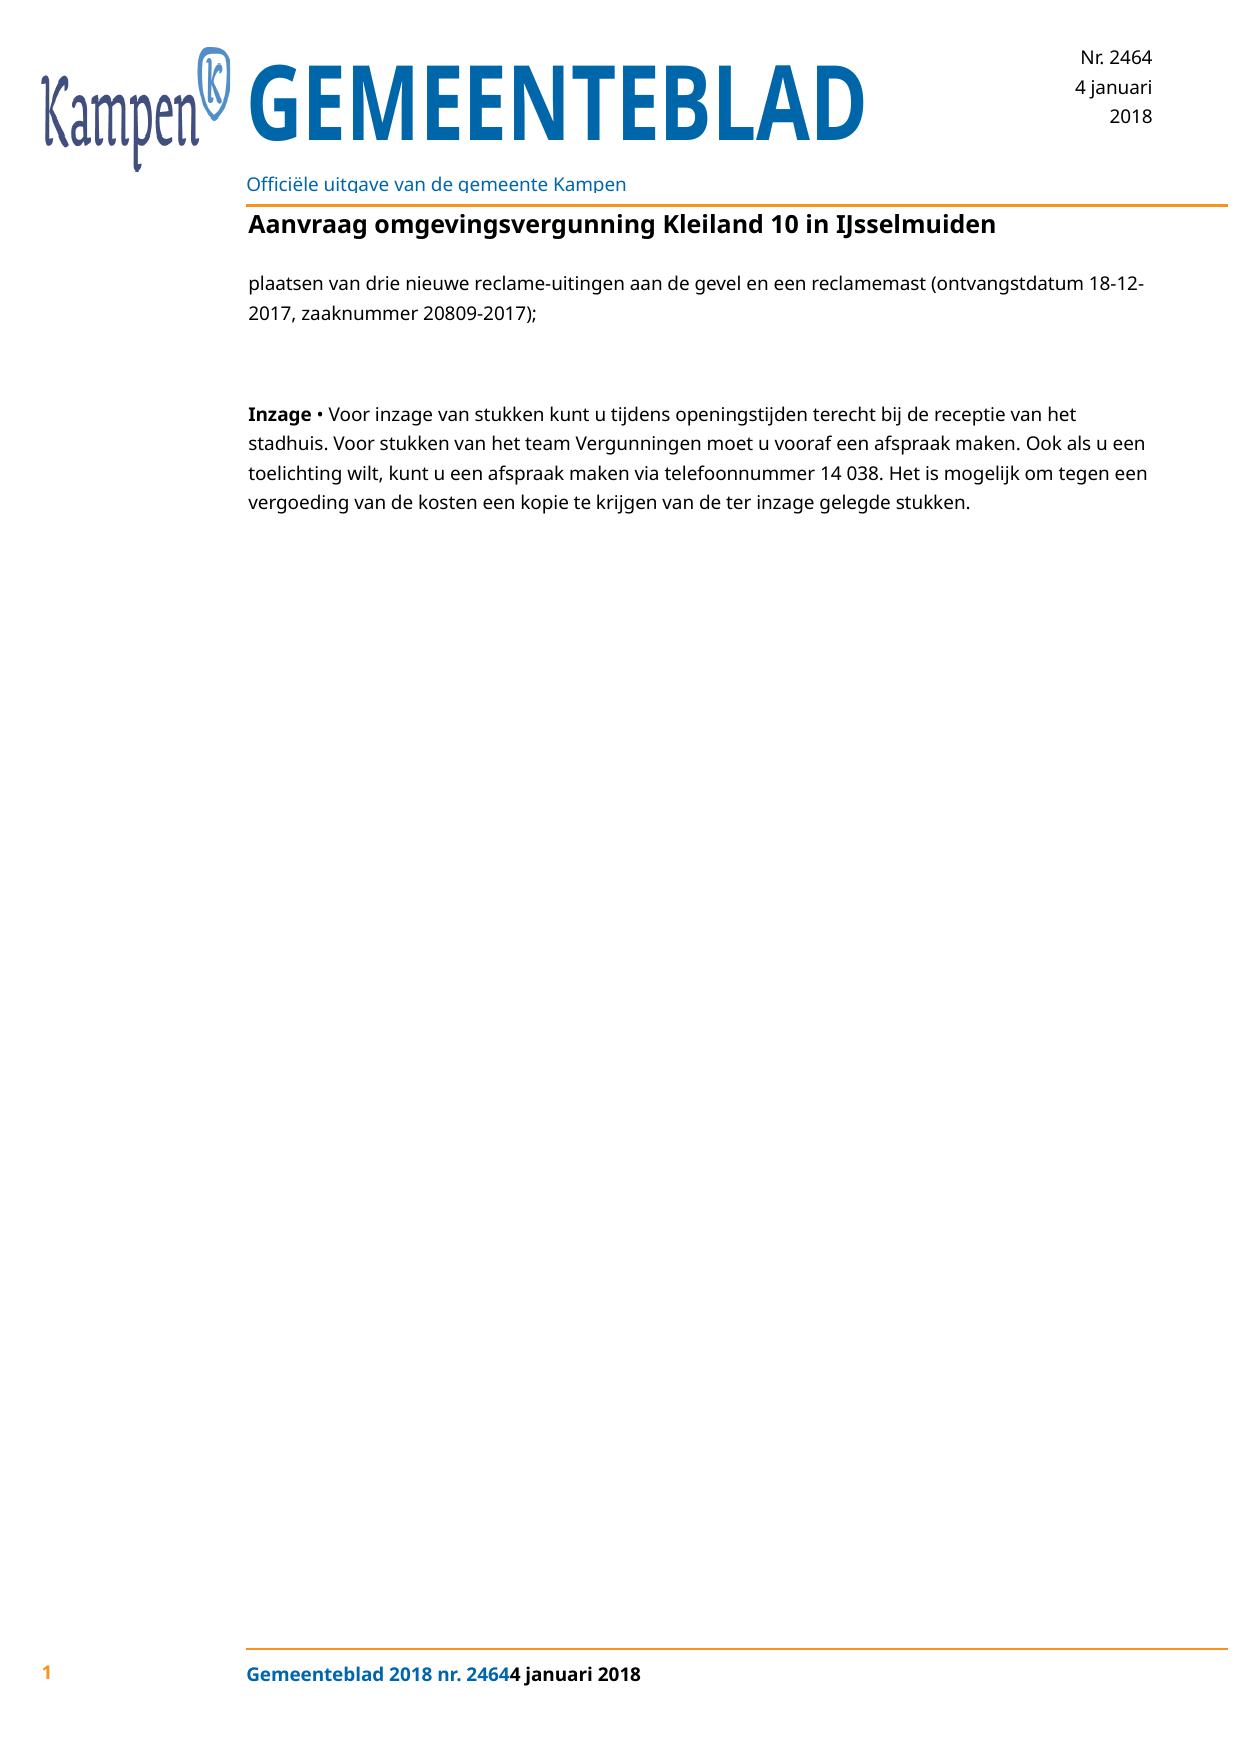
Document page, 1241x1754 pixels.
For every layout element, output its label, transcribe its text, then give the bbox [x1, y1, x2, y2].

picture [41, 47, 231, 172]
text Aanvraag omgevingsvergunning Kleiland 10 in IJsselmuiden [248, 207, 1152, 241]
text Inzage • Voor inzage van stukken kunt u tijdens openingstijden terecht bij de receptie van het stadhuis. Voor stukken van het team Vergunningen moet u vooraf een afspraak maken. Ook als u een toelichting wilt, kunt u een afspraak maken via telefoonnummer 14 038. Het is mogelijk om tegen een vergoeding van de kosten een kopie te krijgen van de ter inzage gelegde stukken. [248, 401, 1152, 515]
text plaatsen van drie nieuwe reclame-uitingen aan de gevel en een reclamemast (ontvangstdatum 18-12-2017, zaaknummer 20809-2017); [248, 270, 1152, 326]
